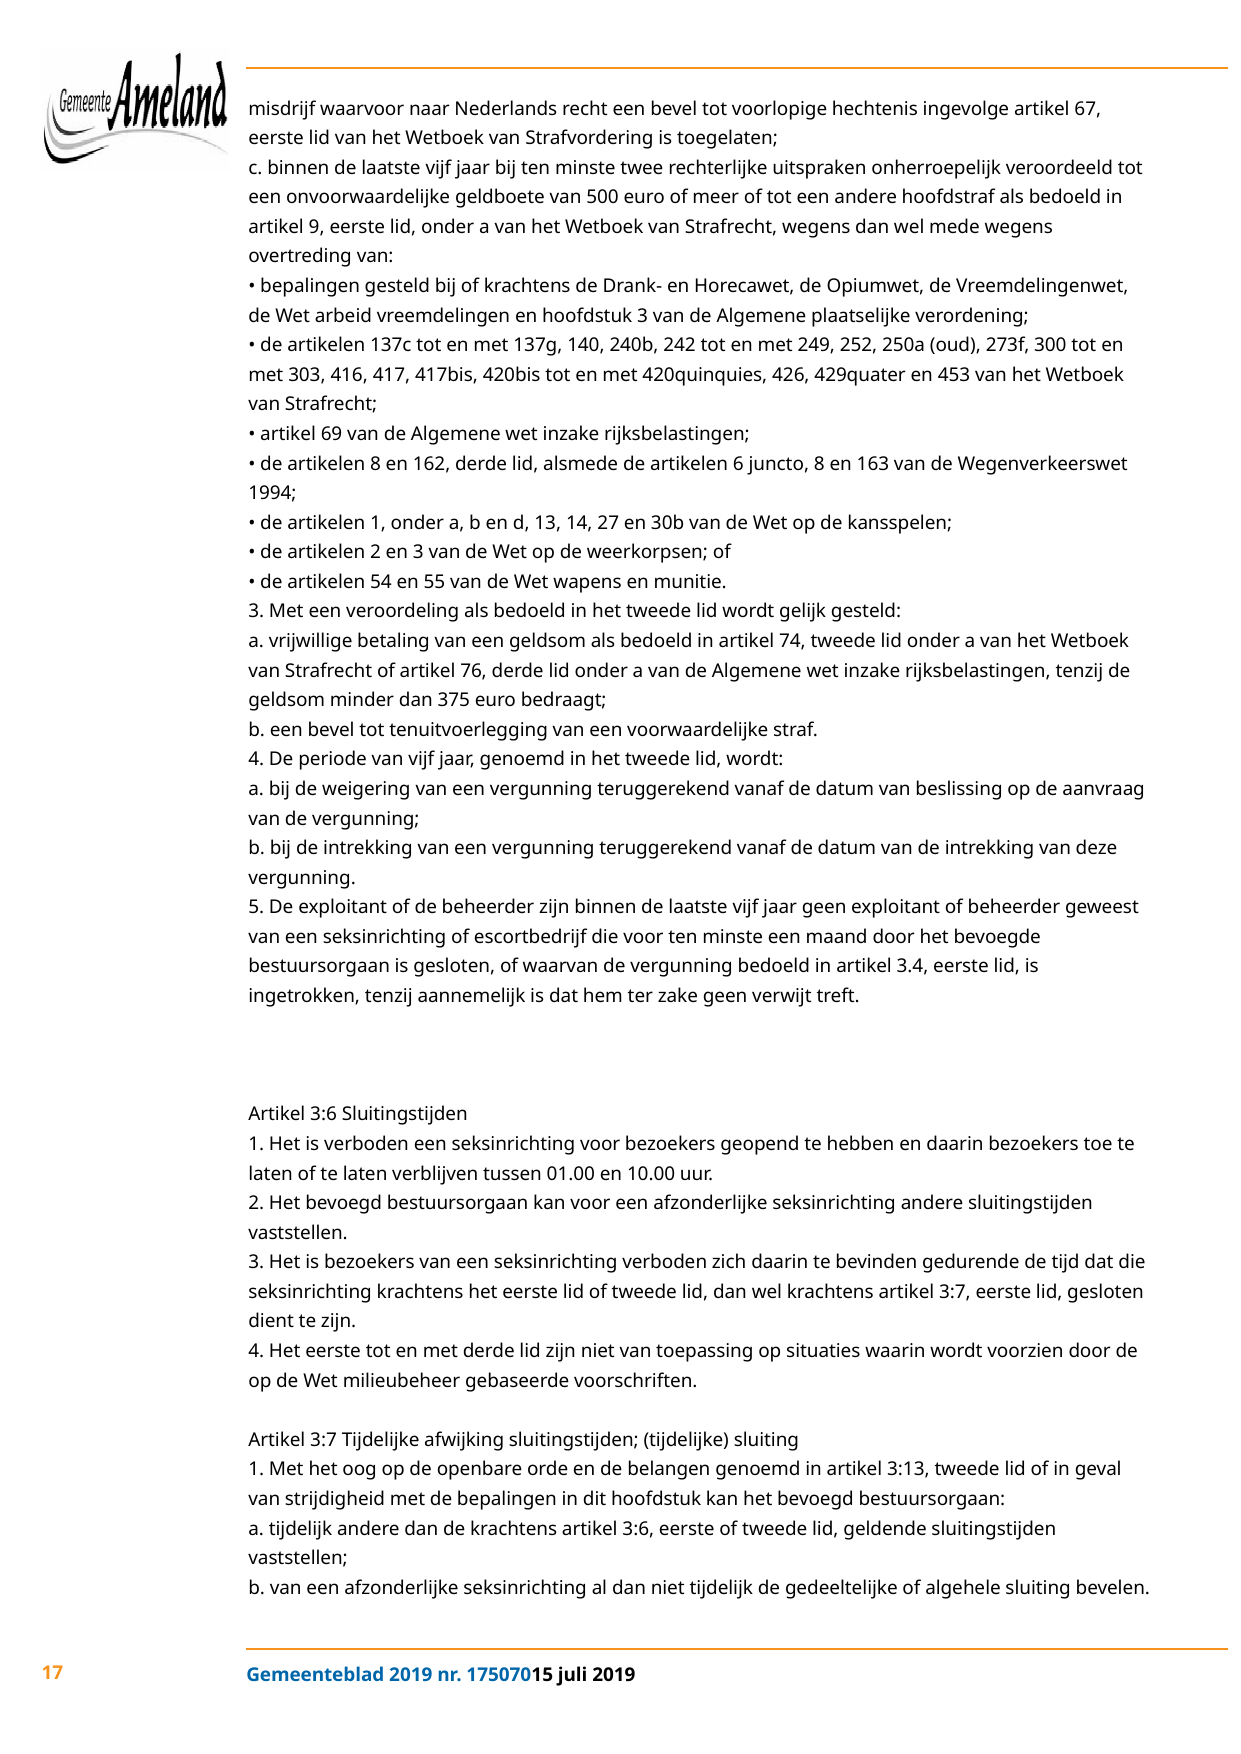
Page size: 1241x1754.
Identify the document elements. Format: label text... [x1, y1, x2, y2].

text 2. Het bevoegd bestuursorgaan kan voor een afzonderlijke seksinrichting andere sluitingstijden vaststellen. [248, 1189, 1152, 1245]
picture [41, 47, 231, 172]
text b. van een afzonderlijke seksinrichting al dan niet tijdelijk de gedeeltelijke of algehele sluiting bevelen. [248, 1574, 1152, 1600]
text 1. Met het oog op de openbare orde en de belangen genoemd in artikel 3:13, tweede lid of in geval van strijdigheid met de bepalingen in dit hoofdstuk kan het bevoegd bestuursorgaan: [248, 1456, 1152, 1511]
text • de artikelen 8 en 162, derde lid, alsmede de artikelen 6 juncto, 8 en 163 van de Wegenverkeerswet 1994; [248, 450, 1152, 505]
text • de artikelen 1, onder a, b en d, 13, 14, 27 en 30b van de Wet op de kansspelen; [248, 509, 1152, 535]
text • de artikelen 54 en 55 van de Wet wapens en munitie. [248, 568, 1152, 594]
text 5. De exploitant of de beheerder zijn binnen de laatste vijf jaar geen exploitant of beheerder geweest van een seksinrichting of escortbedrijf die voor ten minste een maand door het bevoegde bestuursorgaan is gesloten, of waarvan de vergunning bedoeld in artikel 3.4, eerste lid, is ingetrokken, tenzij aannemelijk is dat hem ter zake geen verwijt treft. [248, 893, 1152, 1008]
text • de artikelen 2 en 3 van de Wet op de weerkorpsen; of [248, 538, 1152, 564]
text a. bij de weigering van een vergunning teruggerekend vanaf de datum van beslissing op de aanvraag van de vergunning; [248, 775, 1152, 831]
text 3. Met een veroordeling als bedoeld in het tweede lid wordt gelijk gesteld: [248, 598, 1152, 623]
text • artikel 69 van de Algemene wet inzake rijksbelastingen; [248, 420, 1152, 446]
text 4. De periode van vijf jaar, genoemd in het tweede lid, wordt: [248, 746, 1152, 771]
text 1. Het is verboden een seksinrichting voor bezoekers geopend te hebben en daarin bezoekers toe te laten of te laten verblijven tussen 01.00 en 10.00 uur. [248, 1130, 1152, 1186]
text 3. Het is bezoekers van een seksinrichting verboden zich daarin te bevinden gedurende de tijd dat die seksinrichting krachtens het eerste lid of tweede lid, dan wel krachtens artikel 3:7, eerste lid, gesloten dient te zijn. [248, 1248, 1152, 1333]
text b. bij de intrekking van een vergunning teruggerekend vanaf de datum van de intrekking van deze vergunning. [248, 834, 1152, 890]
text b. een bevel tot tenuitvoerlegging van een voorwaardelijke straf. [248, 716, 1152, 742]
text c. binnen de laatste vijf jaar bij ten minste twee rechterlijke uitspraken onherroepelijk veroordeeld tot een onvoorwaardelijke geldboete van 500 euro of meer of tot een andere hoofdstraf als bedoeld in artikel 9, eerste lid, onder a van het Wetboek van Strafrecht, wegens dan wel mede wegens overtreding van: [248, 154, 1152, 268]
text • de artikelen 137c tot en met 137g, 140, 240b, 242 tot en met 249, 252, 250a (oud), 273f, 300 tot en met 303, 416, 417, 417bis, 420bis tot en met 420quinquies, 426, 429quater en 453 van het Wetboek van Strafrecht; [248, 331, 1152, 416]
text a. vrijwillige betaling van een geldsom als bedoeld in artikel 74, tweede lid onder a van het Wetboek van Strafrecht of artikel 76, derde lid onder a van de Algemene wet inzake rijksbelastingen, tenzij de geldsom minder dan 375 euro bedraagt; [248, 627, 1152, 712]
text Artikel 3:7 Tijdelijke afwijking sluitingstijden; (tijdelijke) sluiting [248, 1426, 1152, 1452]
text misdrijf waarvoor naar Nederlands recht een bevel tot voorlopige hechtenis ingevolge artikel 67, eerste lid van het Wetboek van Strafvordering is toegelaten; [248, 95, 1152, 150]
text a. tijdelijk andere dan de krachtens artikel 3:6, eerste of tweede lid, geldende sluitingstijden vaststellen; [248, 1515, 1152, 1570]
text • bepalingen gesteld bij of krachtens de Drank- en Horecawet, de Opiumwet, de Vreemdelingenwet, de Wet arbeid vreemdelingen en hoofdstuk 3 van de Algemene plaatselijke verordening; [248, 272, 1152, 328]
text Artikel 3:6 Sluitingstijden [248, 1101, 1152, 1126]
text 4. Het eerste tot en met derde lid zijn niet van toepassing op situaties waarin wordt voorzien door de op de Wet milieubeheer gebaseerde voorschriften. [248, 1337, 1152, 1393]
